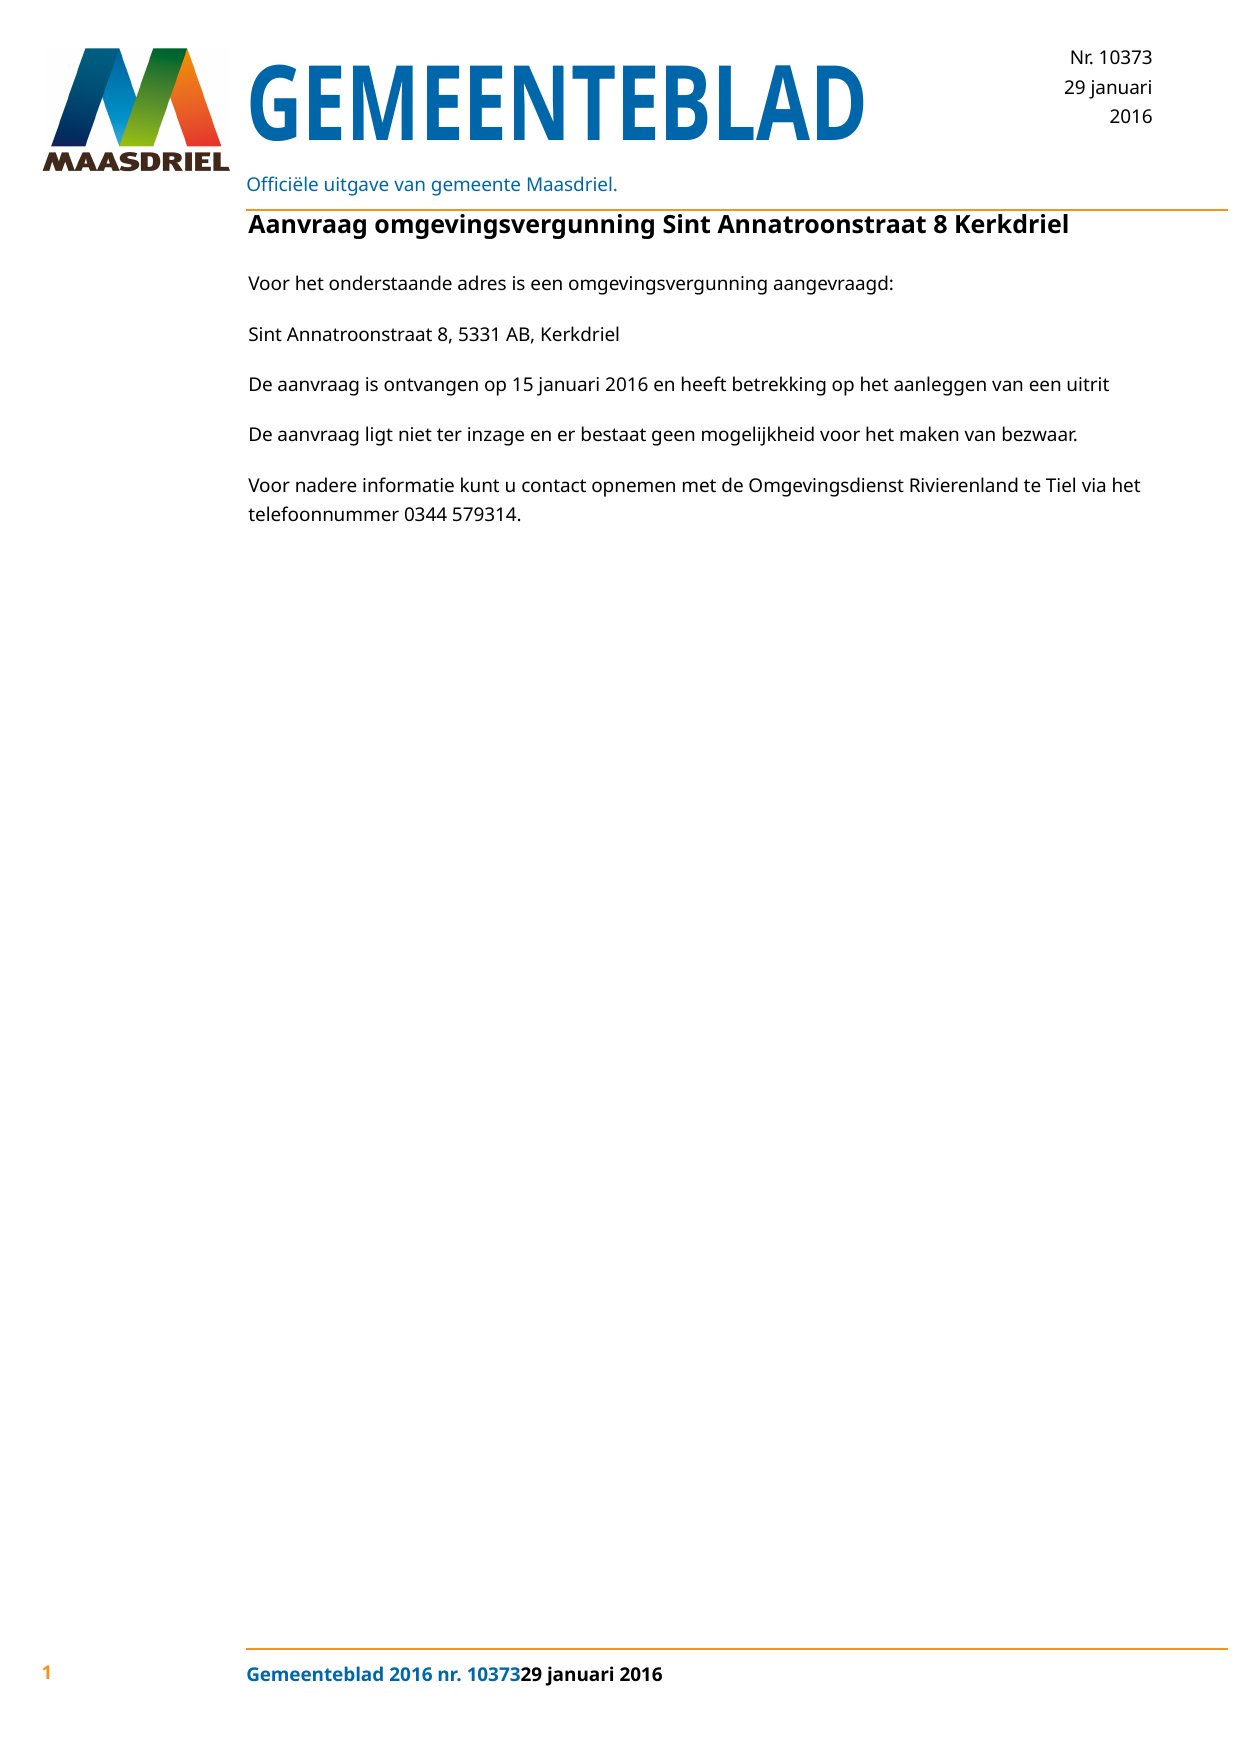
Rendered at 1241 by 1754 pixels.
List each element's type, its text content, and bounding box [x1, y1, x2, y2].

text De aanvraag is ontvangen op 15 januari 2016 en heeft betrekking op het aanleggen van een uitrit [248, 371, 1152, 397]
text Sint Annatroonstraat 8, 5331 AB, Kerkdriel [248, 321, 1152, 346]
picture [41, 47, 231, 172]
text Aanvraag omgevingsvergunning Sint Annatroonstraat 8 Kerkdriel [248, 211, 1152, 241]
text Voor het onderstaande adres is een omgevingsvergunning aangevraagd: [248, 270, 1152, 296]
text Voor nadere informatie kunt u contact opnemen met de Omgevingsdienst Rivierenland te Tiel via het telefoonnummer 0344 579314. [248, 472, 1152, 527]
text De aanvraag ligt niet ter inzage en er bestaat geen mogelijkheid voor het maken van bezwaar. [248, 422, 1152, 447]
